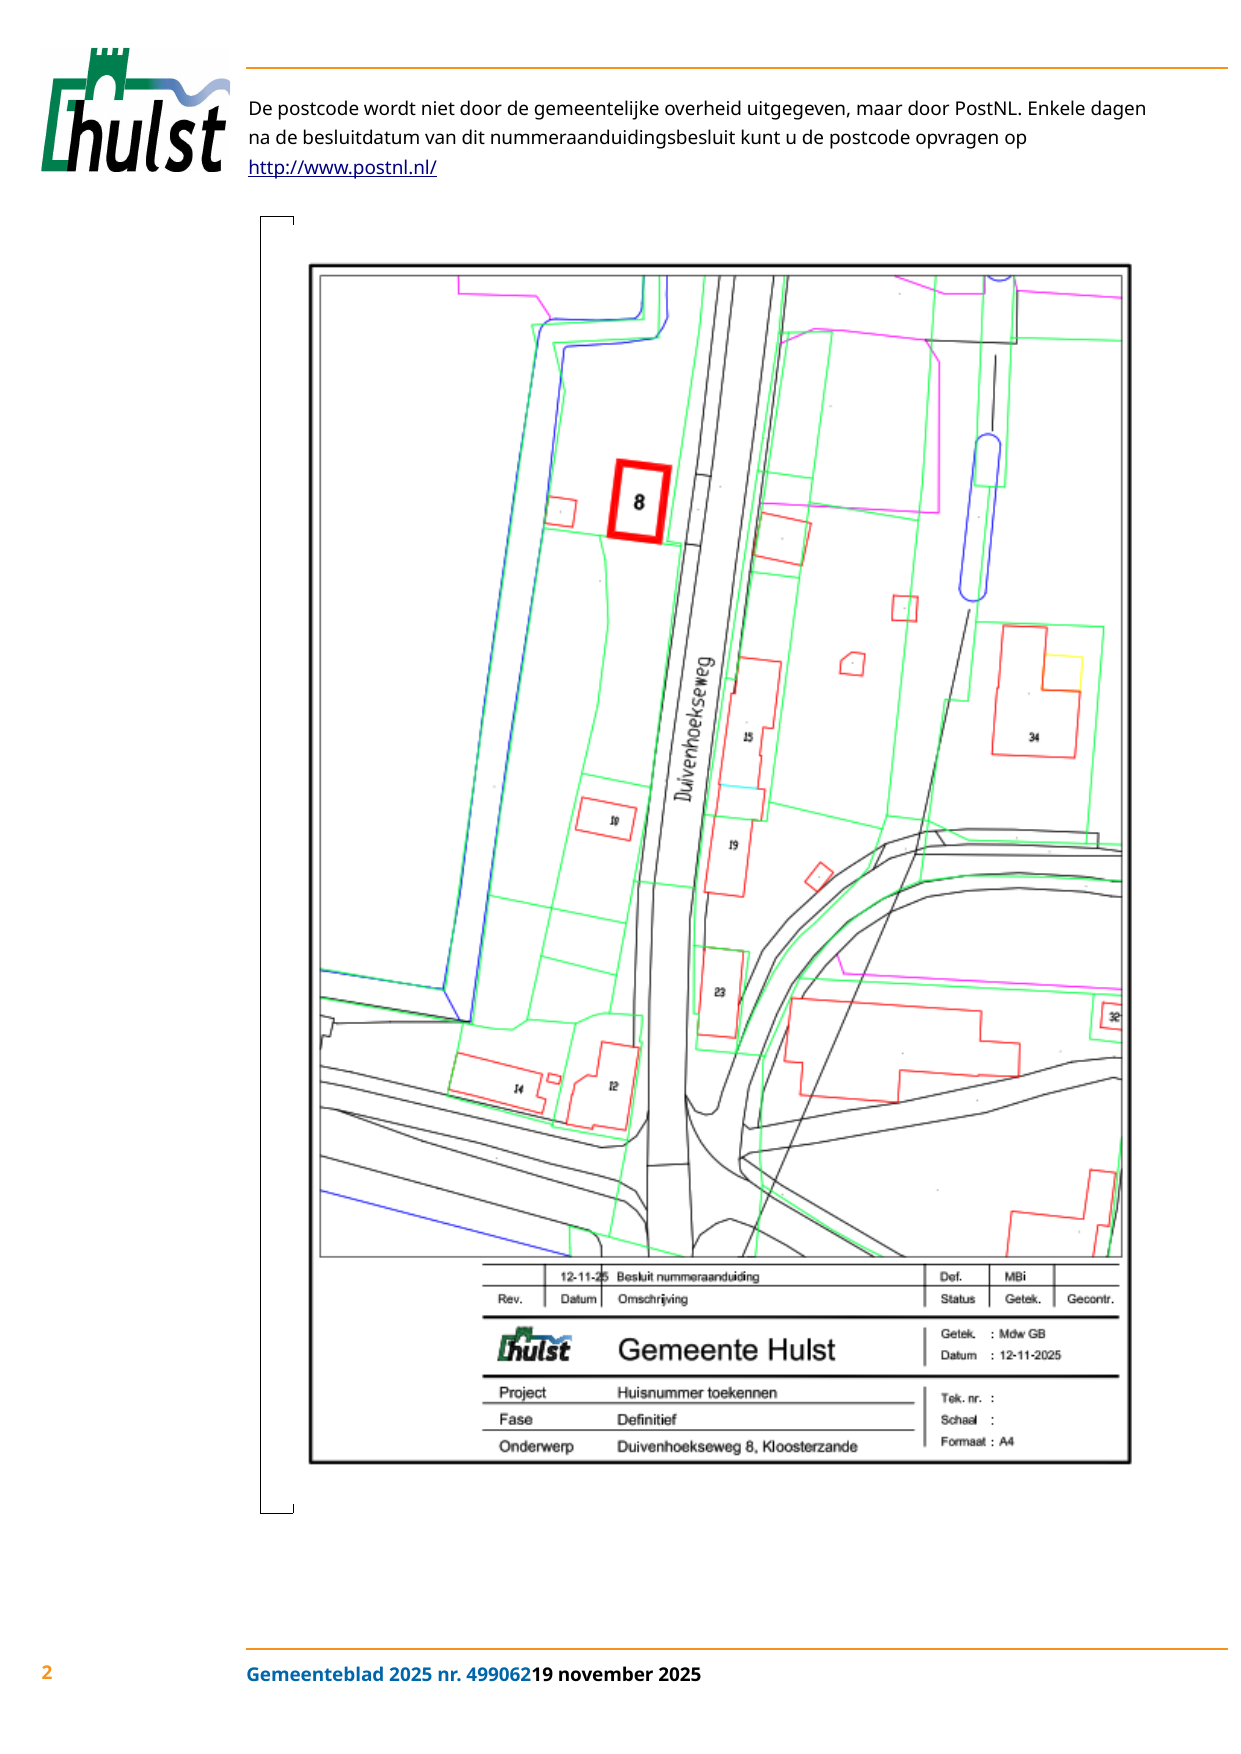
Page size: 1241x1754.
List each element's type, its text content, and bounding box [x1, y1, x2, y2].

picture [268, 225, 1173, 1504]
text De postcode wordt niet door de gemeentelijke overheid uitgegeven, maar door PostNL. Enkele dagen na de besluitdatum van dit nummeraanduidingsbesluit kunt u de postcode opvragen op http://www.postnl.nl/ [248, 95, 1152, 180]
picture [41, 47, 231, 172]
